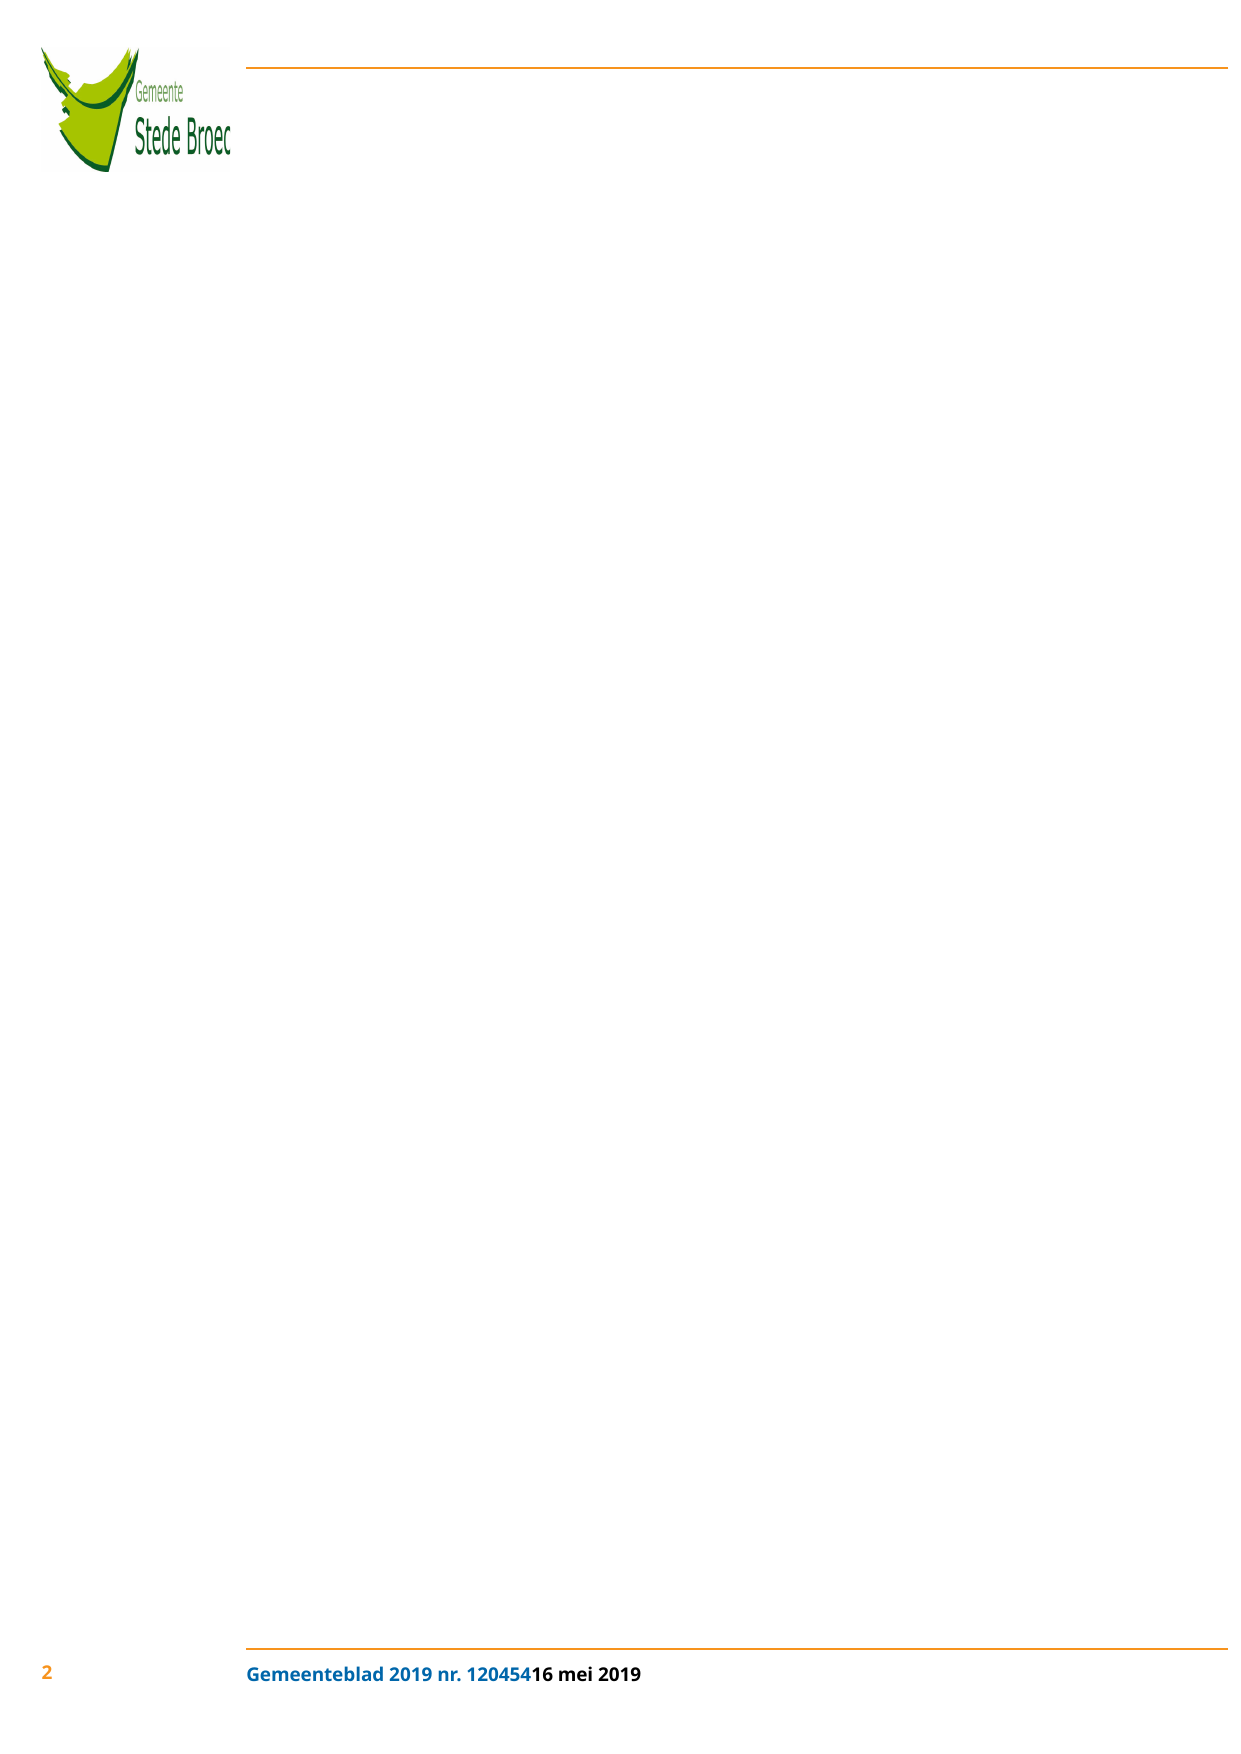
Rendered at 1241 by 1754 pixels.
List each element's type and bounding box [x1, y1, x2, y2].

picture [41, 47, 231, 172]
